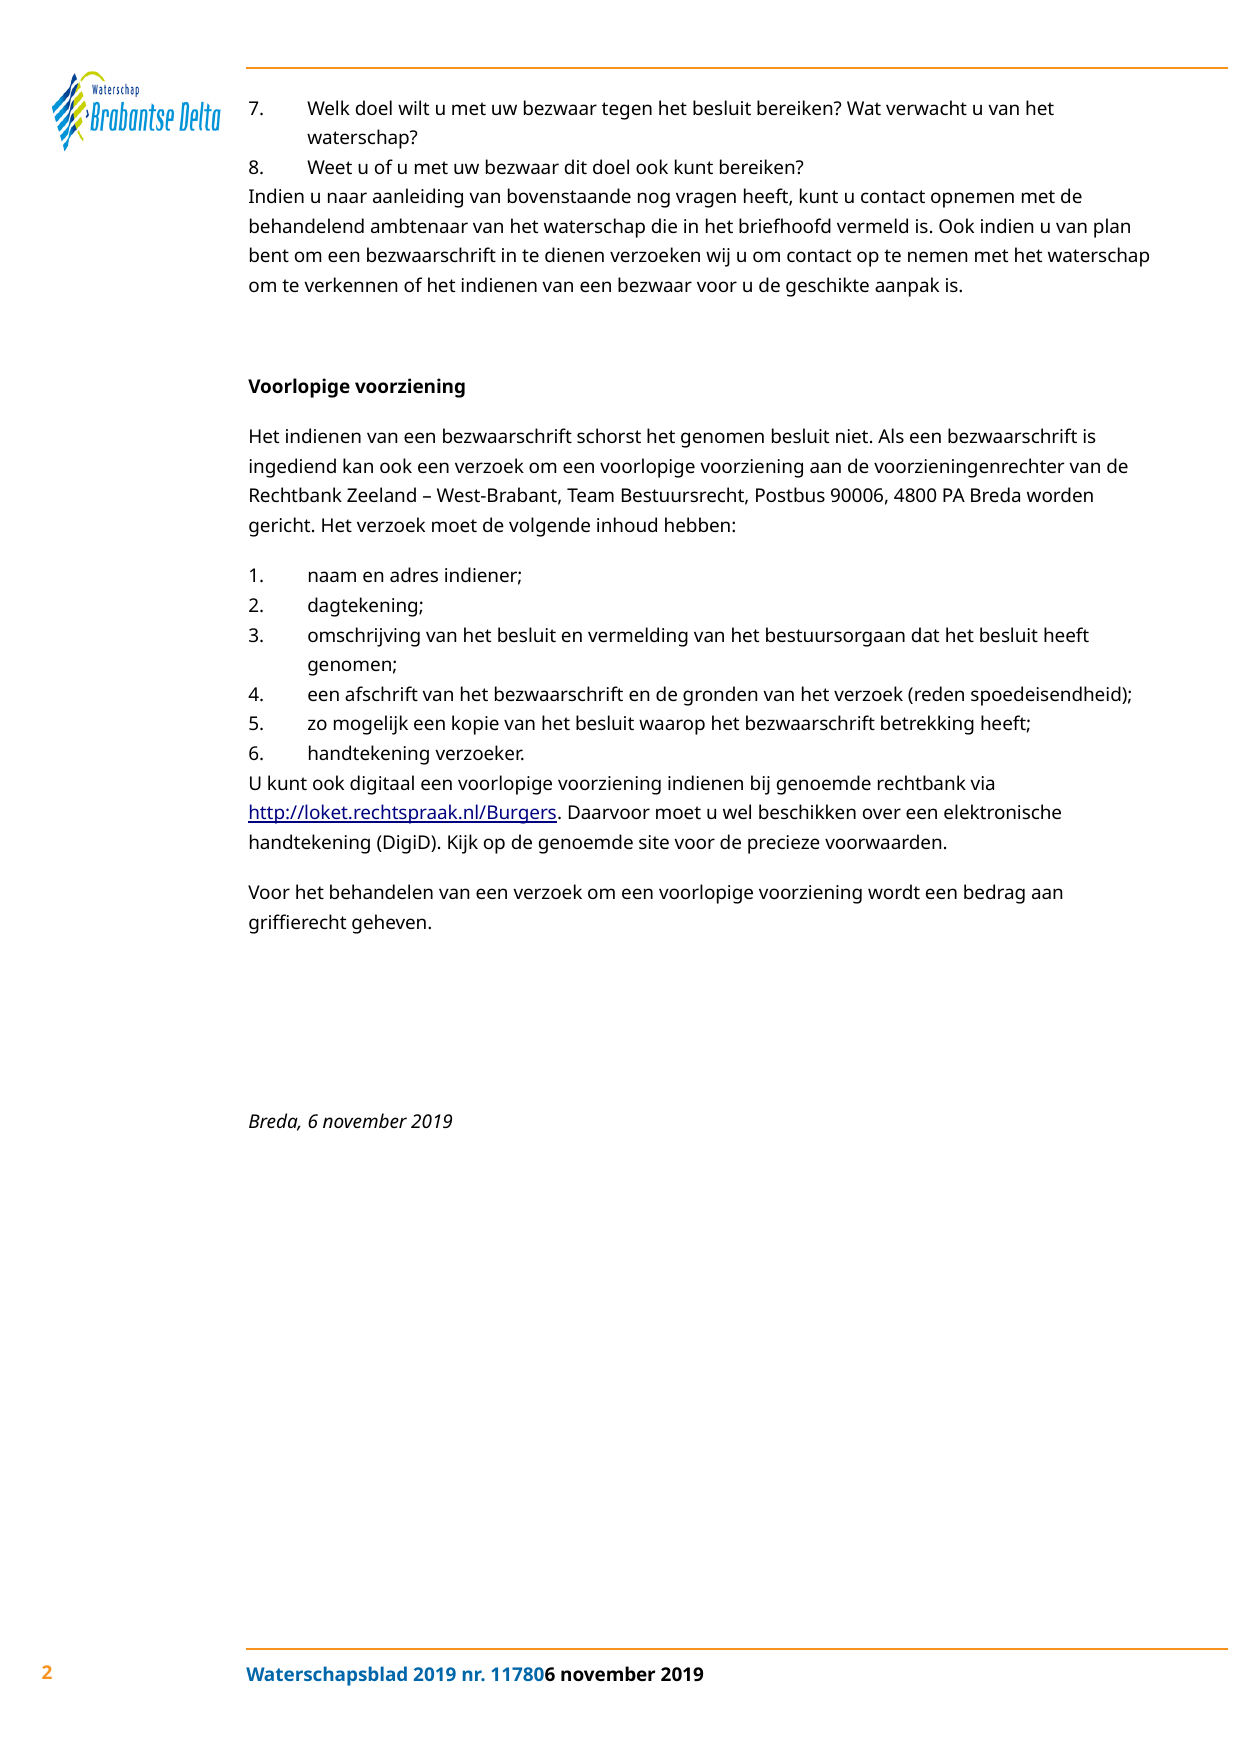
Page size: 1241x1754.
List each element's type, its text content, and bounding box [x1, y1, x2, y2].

list een afschrift van het bezwaarschrift en de gronden van het verzoek (reden spoedeisendheid); [248, 681, 1152, 707]
list zo mogelijk een kopie van het besluit waarop het bezwaarschrift betrekking heeft; [248, 711, 1152, 736]
list Welk doel wilt u met uw bezwaar tegen het besluit bereiken? Wat verwacht u van het waterschap? [248, 95, 1152, 150]
list omschrijving van het besluit en vermelding van het bestuursorgaan dat het besluit heeft genomen; [248, 622, 1152, 677]
list dagtekening; [248, 592, 1152, 618]
list handtekening verzoeker. [248, 740, 1152, 766]
text U kunt ook digitaal een voorlopige voorziening indienen bij genoemde rechtbank via http://loket.rechtspraak.nl/Burgers. Daarvoor moet u wel beschikken over een elektronische handtekening (DigiD). Kijk op de genoemde site voor de precieze voorwaarden. [248, 770, 1152, 855]
text Voorlopige voorziening [248, 373, 1152, 399]
list naam en adres indiener; [248, 563, 1152, 588]
text Het indienen van een bezwaarschrift schorst het genomen besluit niet. Als een bezwaarschrift is ingediend kan ook een verzoek om een voorlopige voorziening aan de voorzieningenrechter van de Rechtbank Zeeland – West-Brabant, Team Bestuursrecht, Postbus 90006, 4800 PA Breda worden gericht. Het verzoek moet de volgende inhoud hebben: [248, 423, 1152, 538]
list Weet u of u met uw bezwaar dit doel ook kunt bereiken? [248, 154, 1152, 180]
text Breda, 6 november 2019 [248, 1108, 1152, 1134]
text Indien u naar aanleiding van bovenstaande nog vragen heeft, kunt u contact opnemen met de behandelend ambtenaar van het waterschap die in het briefhoofd vermeld is. Ook indien u van plan bent om een bezwaarschrift in te dienen verzoeken wij u om contact op te nemen met het waterschap om te verkennen of het indienen van een bezwaar voor u de geschikte aanpak is. [248, 183, 1152, 298]
text Voor het behandelen van een verzoek om een voorlopige voorziening wordt een bedrag aan griffierecht geheven. [248, 879, 1152, 935]
picture [41, 47, 231, 172]
